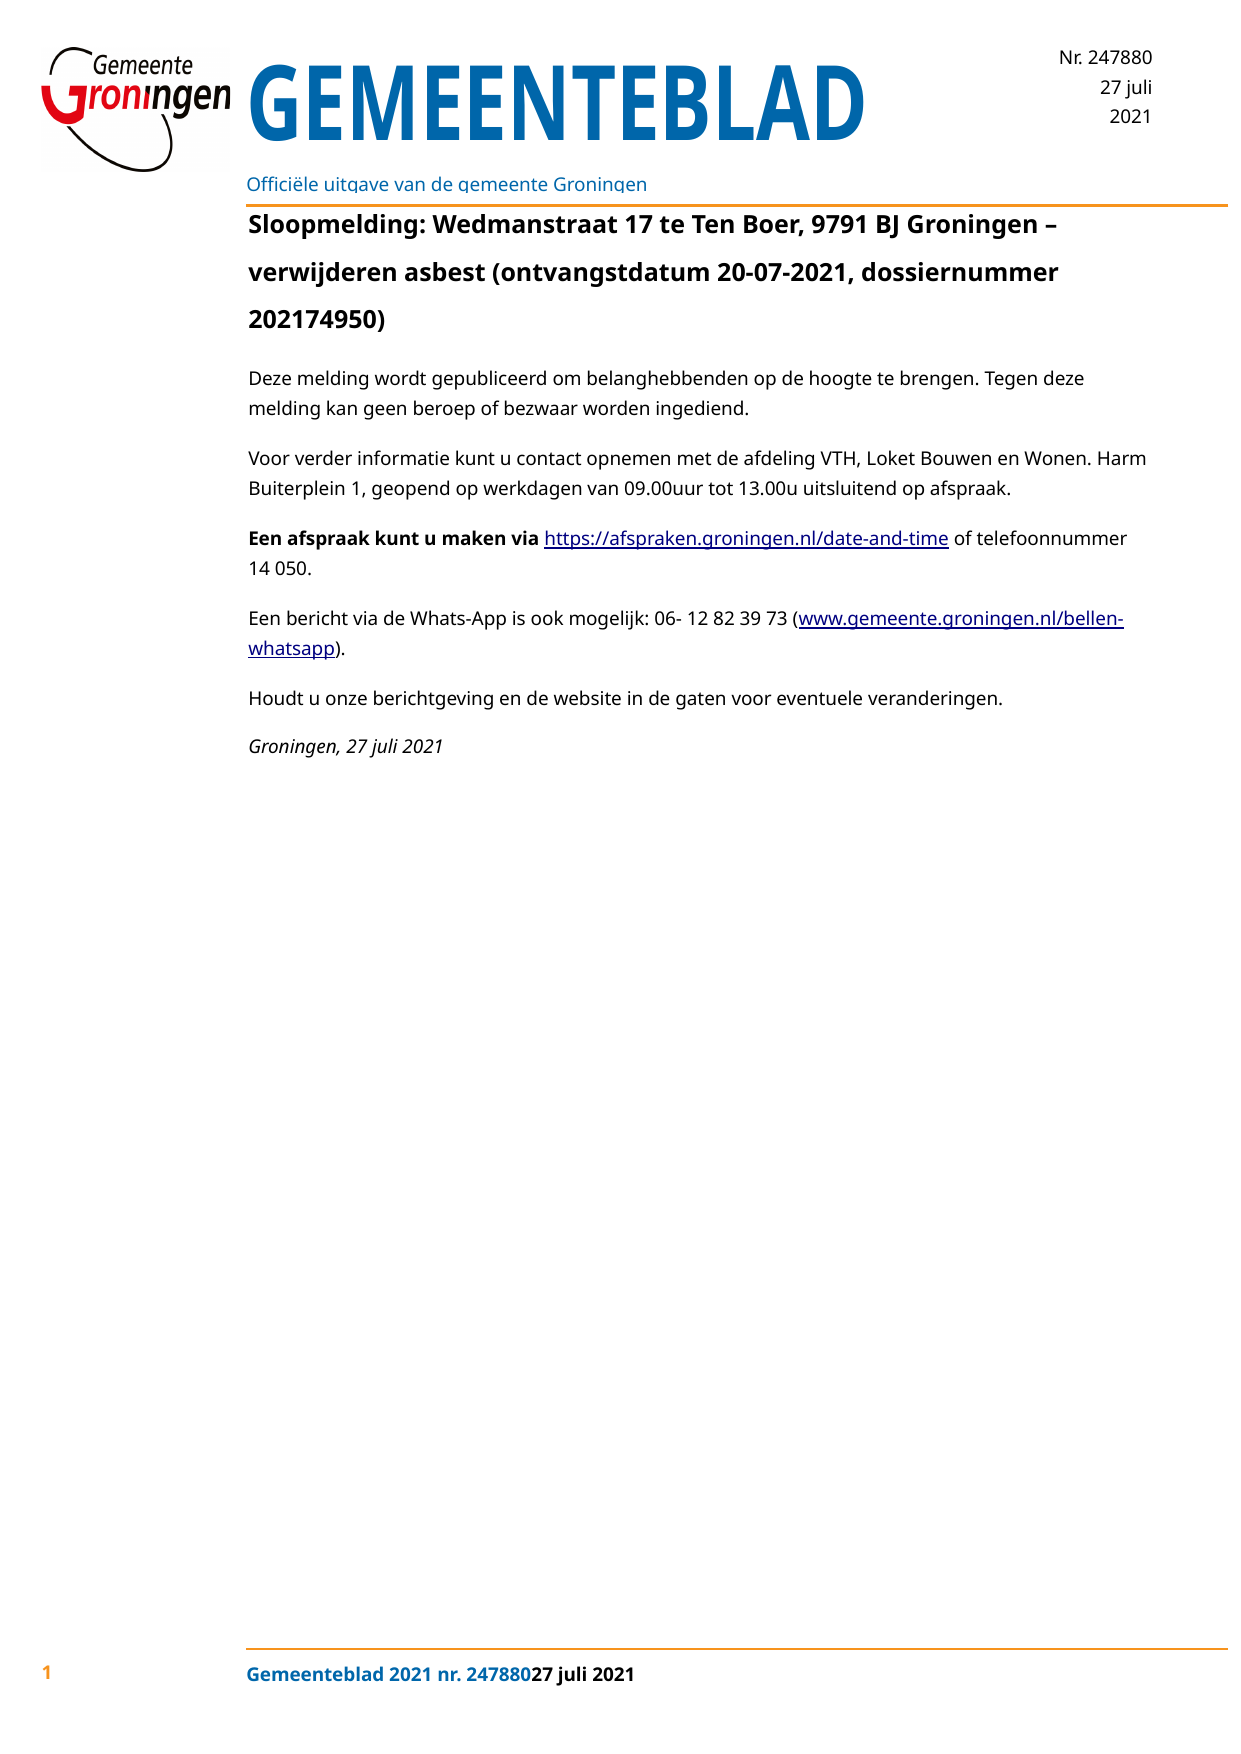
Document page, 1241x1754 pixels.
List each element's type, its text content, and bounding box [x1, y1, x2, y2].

picture [41, 47, 231, 172]
text Groningen, 27 juli 2021 [248, 733, 1152, 759]
text Een bericht via de Whats-App is ook mogelijk: 06- 12 82 39 73 (www.gemeente.groningen.nl/bellen-whatsapp). [248, 606, 1152, 661]
text Voor verder informatie kunt u contact opnemen met de afdeling VTH, Loket Bouwen en Wonen. Harm Buiterplein 1, geopend op werkdagen van 09.00uur tot 13.00u uitsluitend op afspraak. [248, 446, 1152, 501]
text Deze melding wordt gepubliceerd om belanghebbenden op de hoogte te brengen. Tegen deze melding kan geen beroep of bezwaar worden ingediend. [248, 366, 1152, 421]
text Sloopmelding: Wedmanstraat 17 te Ten Boer, 9791 BJ Groningen – verwijderen asbest (ontvangstdatum 20-07-2021, dossiernummer 202174950) [248, 207, 1152, 336]
text Houdt u onze berichtgeving en de website in de gaten voor eventuele veranderingen. [248, 686, 1152, 711]
text Een afspraak kunt u maken via https://afspraken.groningen.nl/date-and-time of telefoonnummer 14 050. [248, 526, 1152, 581]
